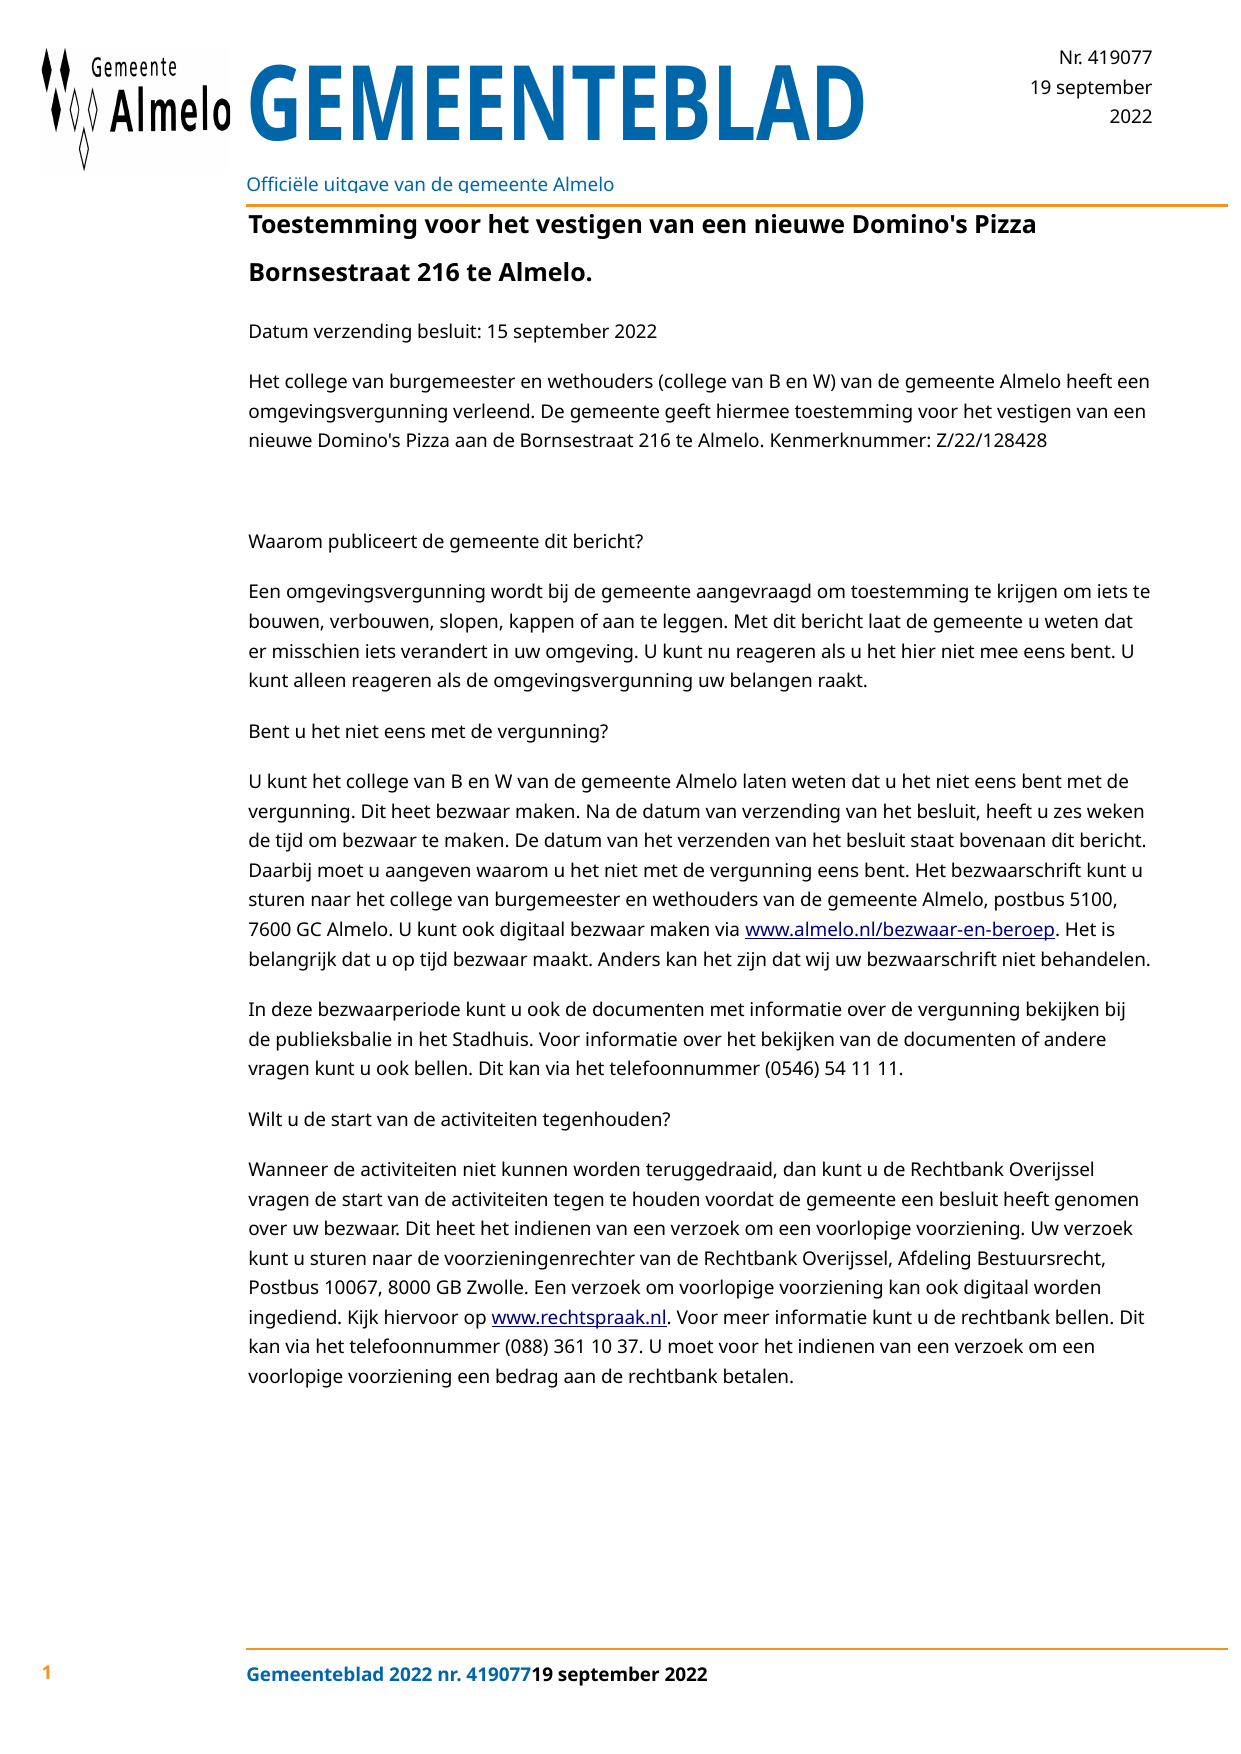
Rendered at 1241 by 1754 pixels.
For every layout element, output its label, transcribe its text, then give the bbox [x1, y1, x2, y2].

text In deze bezwaarperiode kunt u ook de documenten met informatie over de vergunning bekijken bij de publieksbalie in het Stadhuis. Voor informatie over het bekijken van de documenten of andere vragen kunt u ook bellen. Dit kan via het telefoonnummer (0546) 54 11 11. [248, 996, 1152, 1081]
text Een omgevingsvergunning wordt bij de gemeente aangevraagd om toestemming te krijgen om iets te bouwen, verbouwen, slopen, kappen of aan te leggen. Met dit bericht laat de gemeente u weten dat er misschien iets verandert in uw omgeving. U kunt nu reageren als u het hier niet mee eens bent. U kunt alleen reageren als de omgevingsvergunning uw belangen raakt. [248, 579, 1152, 693]
picture [41, 47, 231, 172]
text U kunt het college van B en W van de gemeente Almelo laten weten dat u het niet eens bent met de vergunning. Dit heet bezwaar maken. Na de datum van verzending van het besluit, heeft u zes weken de tijd om bezwaar te maken. De datum van het verzenden van het besluit staat bovenaan dit bericht. Daarbij moet u aangeven waarom u het niet met de vergunning eens bent. Het bezwaarschrift kunt u sturen naar het college van burgemeester en wethouders van de gemeente Almelo, postbus 5100, 7600 GC Almelo. U kunt ook digitaal bezwaar maken via www.almelo.nl/bezwaar-en-beroep. Het is belangrijk dat u op tijd bezwaar maakt. Anders kan het zijn dat wij uw bezwaarschrift niet behandelen. [248, 768, 1152, 972]
text Waarom publiceert de gemeente dit bericht? [248, 528, 1152, 554]
text Wilt u de start van de activiteiten tegenhouden? [248, 1106, 1152, 1132]
text Bent u het niet eens met de vergunning? [248, 718, 1152, 744]
text Het college van burgemeester en wethouders (college van B en W) van de gemeente Almelo heeft een omgevingsvergunning verleend. De gemeente geeft hiermee toestemming voor het vestigen van een nieuwe Domino's Pizza aan de Bornsestraat 216 te Almelo. Kenmerknummer: Z/22/128428 [248, 368, 1152, 453]
text Wanneer de activiteiten niet kunnen worden teruggedraaid, dan kunt u de Rechtbank Overijssel vragen de start van de activiteiten tegen te houden voordat de gemeente een besluit heeft genomen over uw bezwaar. Dit heet het indienen van een verzoek om een voorlopige voorziening. Uw verzoek kunt u sturen naar de voorzieningenrechter van de Rechtbank Overijssel, Afdeling Bestuursrecht, Postbus 10067, 8000 GB Zwolle. Een verzoek om voorlopige voorziening kan ook digitaal worden ingediend. Kijk hiervoor op www.rechtspraak.nl. Voor meer informatie kunt u de rechtbank bellen. Dit kan via het telefoonnummer (088) 361 10 37. U moet voor het indienen van een verzoek om een voorlopige voorziening een bedrag aan de rechtbank betalen. [248, 1156, 1152, 1389]
text Toestemming voor het vestigen van een nieuwe Domino's Pizza Bornsestraat 216 te Almelo. [248, 207, 1152, 288]
text Datum verzending besluit: 15 september 2022 [248, 318, 1152, 344]
